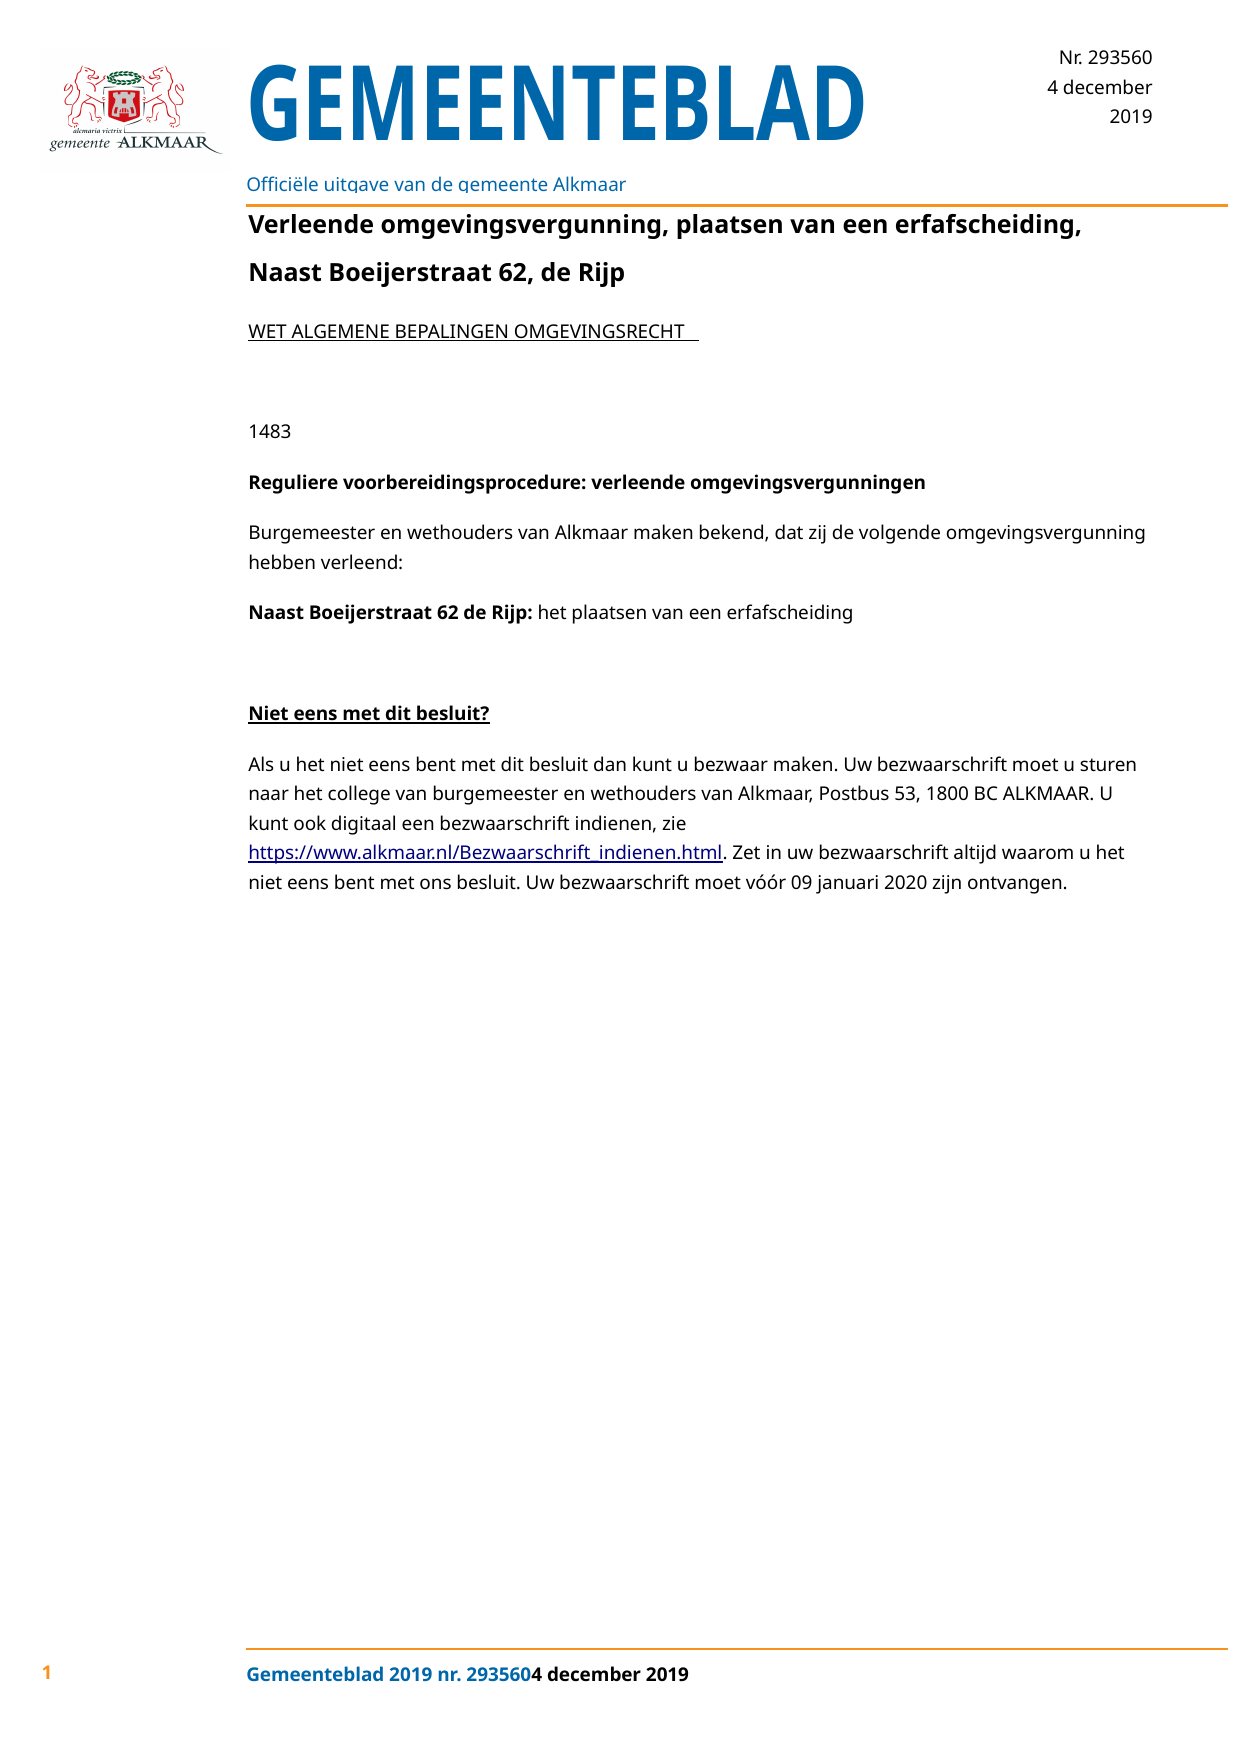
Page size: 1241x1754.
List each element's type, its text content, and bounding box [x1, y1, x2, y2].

text Verleende omgevingsvergunning, plaatsen van een erfafscheiding, Naast Boeijerstraat 62, de Rijp [248, 207, 1152, 288]
text Als u het niet eens bent met dit besluit dan kunt u bezwaar maken. Uw bezwaarschrift moet u sturen naar het college van burgemeester en wethouders van Alkmaar, Postbus 53, 1800 BC ALKMAAR. U kunt ook digitaal een bezwaarschrift indienen, zie https://www.alkmaar.nl/Bezwaarschrift_indienen.html. Zet in uw bezwaarschrift altijd waarom u het niet eens bent met ons besluit. Uw bezwaarschrift moet vóór 09 januari 2020 zijn ontvangen. [248, 751, 1152, 895]
text 1483 [248, 419, 1152, 444]
text Reguliere voorbereidingsprocedure: verleende omgevingsvergunningen [248, 469, 1152, 495]
picture [41, 47, 231, 172]
text Naast Boeijerstraat 62 de Rijp: het plaatsen van een erfafscheiding [248, 599, 1152, 625]
text Burgemeester en wethouders van Alkmaar maken bekend, dat zij de volgende omgevingsvergunning hebben verleend: [248, 519, 1152, 575]
text WET ALGEMENE BEPALINGEN OMGEVINGSRECHT [248, 318, 1152, 344]
text Niet eens met dit besluit? [248, 700, 1152, 726]
